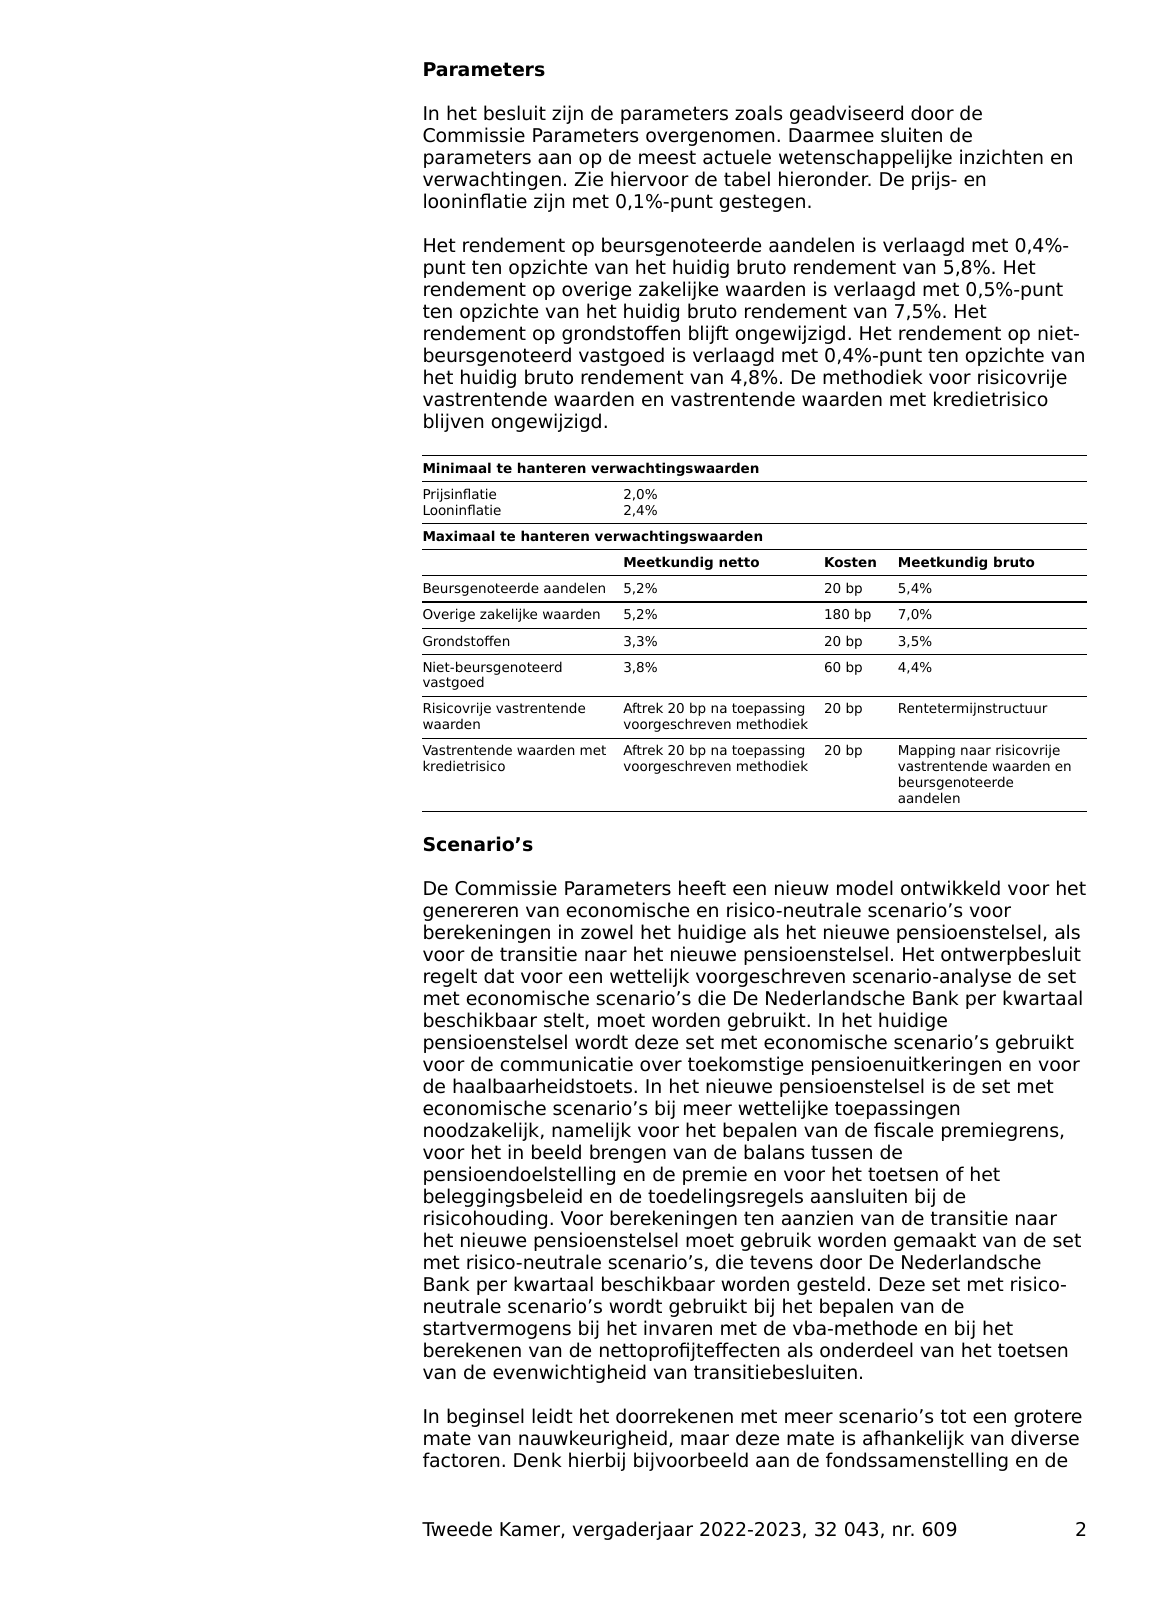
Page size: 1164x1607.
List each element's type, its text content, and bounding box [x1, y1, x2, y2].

table_cell Beursgenoteerde aandelen [422, 576, 617, 601]
table_cell 20 bp [818, 739, 892, 811]
table_cell 3,3% [617, 629, 818, 654]
table_cell Grondstoffen [422, 629, 617, 654]
table_cell [818, 482, 892, 523]
text In beginsel leidt het doorrekenen met meer scenario’s tot een grotere mate van nauwkeurigheid, maar deze mate is afhankelijk van diverse factoren. Denk hierbij bijvoorbeeld aan de fondssamenstelling en de [422, 1406, 1087, 1472]
table_cell 60 bp [818, 655, 892, 696]
table_cell Mapping naar risicovrije vastrentende waarden en beursgenoteerde aandelen [892, 739, 1087, 811]
table_cell 5,2% [617, 603, 818, 628]
table_cell 3,5% [892, 629, 1087, 654]
table_cell Kosten [818, 550, 892, 575]
subtitle Parameters [422, 59, 1087, 81]
table_cell 4,4% [892, 655, 1087, 696]
table_cell Prijsinflatie Looninflatie [422, 482, 617, 523]
table_cell 20 bp [818, 629, 892, 654]
text In het besluit zijn de parameters zoals geadviseerd door de Commissie Parameters overgenomen. Daarmee sluiten de parameters aan op de meest actuele wetenschappelijke inzichten en verwachtingen. Zie hiervoor de tabel hieronder. De prijs- en looninflatie zijn met 0,1%-punt gestegen. [422, 103, 1087, 213]
table_cell Overige zakelijke waarden [422, 603, 617, 628]
table_cell Rentetermijnstructuur [892, 697, 1087, 737]
table_cell 5,2% [617, 576, 818, 601]
table_cell 5,4% [892, 576, 1087, 601]
table_header Minimaal te hanteren verwachtingswaarden [422, 456, 1087, 481]
table_cell 3,8% [617, 655, 818, 696]
subtitle Scenario’s [422, 834, 1087, 856]
table_cell Vastrentende waarden met kredietrisico [422, 739, 617, 811]
table_cell Aftrek 20 bp na toepassing voorgeschreven methodiek [617, 697, 818, 737]
table_cell 2,0% 2,4% [617, 482, 818, 523]
table_cell Aftrek 20 bp na toepassing voorgeschreven methodiek [617, 739, 818, 811]
table_cell Meetkundig bruto [892, 550, 1087, 575]
table_cell Risicovrije vastrentende waarden [422, 697, 617, 737]
text De Commissie Parameters heeft een nieuw model ontwikkeld voor het genereren van economische en risico-neutrale scenario’s voor berekeningen in zowel het huidige als het nieuwe pensioenstelsel, als voor de transitie naar het nieuwe pensioenstelsel. Het ontwerpbesluit regelt dat voor een wettelijk voorgeschreven scenario-analyse de set met economische scenario’s die De Nederlandsche Bank per kwartaal beschikbaar stelt, moet worden gebruikt. In het huidige pensioenstelsel wordt deze set met economische scenario’s gebruikt voor de communicatie over toekomstige pensioenuitkeringen en voor de haalbaarheidstoets. In het nieuwe pensioenstelsel is de set met economische scenario’s bij meer wettelijke toepassingen noodzakelijk, namelijk voor het bepalen van de fiscale premiegrens, voor het in beeld brengen van de balans tussen de pensioendoelstelling en de premie en voor het toetsen of het beleggingsbeleid en de toedelingsregels aansluiten bij de risicohouding. Voor berekeningen ten aanzien van de transitie naar het nieuwe pensioenstelsel moet gebruik worden gemaakt van de set met risico-neutrale scenario’s, die tevens door De Nederlandsche Bank per kwartaal beschikbaar worden gesteld. Deze set met risico-neutrale scenario’s wordt gebruikt bij het bepalen van de startvermogens bij het invaren met de vba-methode en bij het berekenen van de nettoprofijteffecten als onderdeel van het toetsen van de evenwichtigheid van transitiebesluiten. [422, 878, 1087, 1384]
table_cell 20 bp [818, 576, 892, 601]
table_cell 7,0% [892, 603, 1087, 628]
table_cell 180 bp [818, 603, 892, 628]
table_cell Niet-beursgenoteerd vastgoed [422, 655, 617, 696]
table_cell 20 bp [818, 697, 892, 737]
table_cell Maximaal te hanteren verwachtingswaarden [422, 524, 1087, 549]
text Het rendement op beursgenoteerde aandelen is verlaagd met 0,4%-punt ten opzichte van het huidig bruto rendement van 5,8%. Het rendement op overige zakelijke waarden is verlaagd met 0,5%-punt ten opzichte van het huidig bruto rendement van 7,5%. Het rendement op grondstoffen blijft ongewijzigd. Het rendement op niet-beursgenoteerd vastgoed is verlaagd met 0,4%-punt ten opzichte van het huidig bruto rendement van 4,8%. De methodiek voor risicovrije vastrentende waarden en vastrentende waarden met kredietrisico blijven ongewijzigd. [422, 235, 1087, 433]
table_cell [892, 482, 1087, 523]
table_cell Meetkundig netto [617, 550, 818, 575]
table_cell [422, 550, 617, 575]
